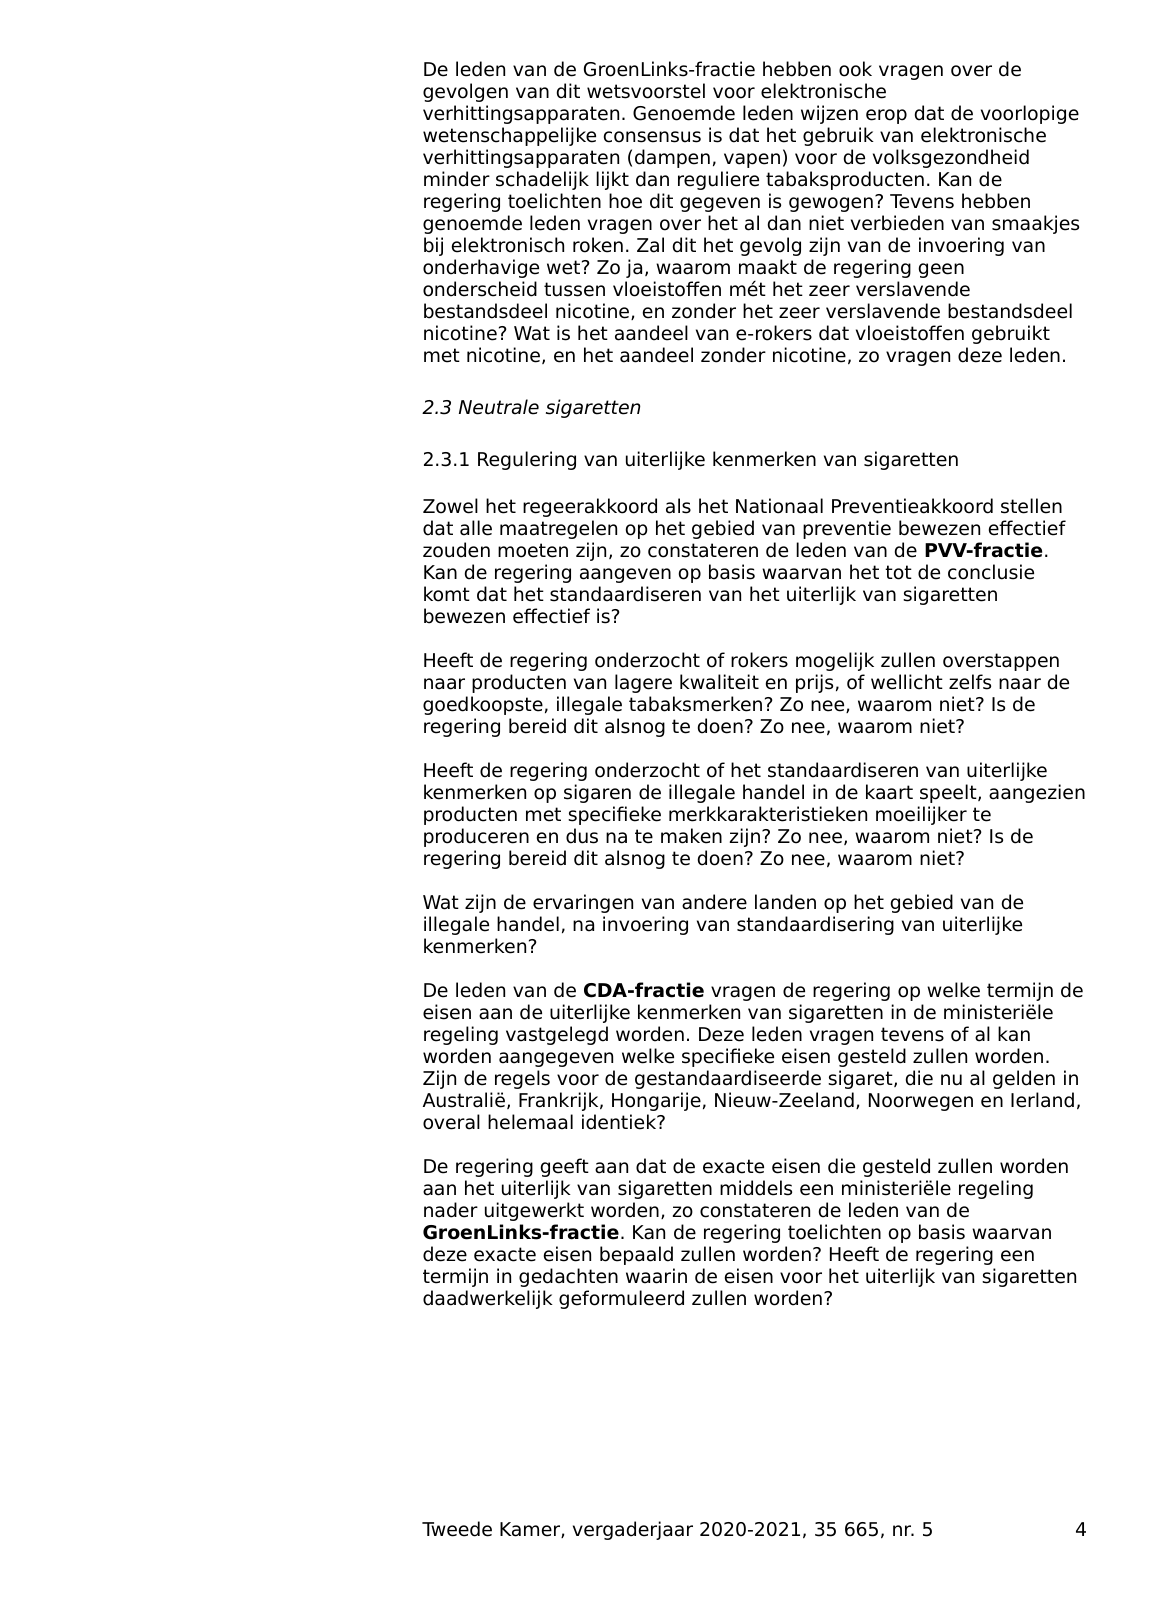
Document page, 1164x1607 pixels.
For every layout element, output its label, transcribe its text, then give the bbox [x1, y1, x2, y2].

text Wat zijn de ervaringen van andere landen op het gebied van de illegale handel, na invoering van standaardisering van uiterlijke kenmerken? [422, 892, 1087, 958]
text De leden van de CDA-fractie vragen de regering op welke termijn de eisen aan de uiterlijke kenmerken van sigaretten in de ministeriële regeling vastgelegd worden. Deze leden vragen tevens of al kan worden aangegeven welke specifieke eisen gesteld zullen worden. Zijn de regels voor de gestandaardiseerde sigaret, die nu al gelden in Australië, Frankrijk, Hongarije, Nieuw-Zeeland, Noorwegen en Ierland, overal helemaal identiek? [422, 980, 1087, 1134]
text Zowel het regeerakkoord als het Nationaal Preventieakkoord stellen dat alle maatregelen op het gebied van preventie bewezen effectief zouden moeten zijn, zo constateren de leden van de PVV-fractie. Kan de regering aangeven op basis waarvan het tot de conclusie komt dat het standaardiseren van het uiterlijk van sigaretten bewezen effectief is? [422, 496, 1087, 628]
subtitle 2.3 Neutrale sigaretten [422, 397, 1087, 419]
text De leden van de GroenLinks-fractie hebben ook vragen over de gevolgen van dit wetsvoorstel voor elektronische verhittingsapparaten. Genoemde leden wijzen erop dat de voorlopige wetenschappelijke consensus is dat het gebruik van elektronische verhittingsapparaten (dampen, vapen) voor de volksgezondheid minder schadelijk lijkt dan reguliere tabaksproducten. Kan de regering toelichten hoe dit gegeven is gewogen? Tevens hebben genoemde leden vragen over het al dan niet verbieden van smaakjes bij elektronisch roken. Zal dit het gevolg zijn van de invoering van onderhavige wet? Zo ja, waarom maakt de regering geen onderscheid tussen vloeistoffen mét het zeer verslavende bestandsdeel nicotine, en zonder het zeer verslavende bestandsdeel nicotine? Wat is het aandeel van e-rokers dat vloeistoffen gebruikt met nicotine, en het aandeel zonder nicotine, zo vragen deze leden. [422, 59, 1087, 367]
text Heeft de regering onderzocht of rokers mogelijk zullen overstappen naar producten van lagere kwaliteit en prijs, of wellicht zelfs naar de goedkoopste, illegale tabaksmerken? Zo nee, waarom niet? Is de regering bereid dit alsnog te doen? Zo nee, waarom niet? [422, 650, 1087, 738]
text De regering geeft aan dat de exacte eisen die gesteld zullen worden aan het uiterlijk van sigaretten middels een ministeriële regeling nader uitgewerkt worden, zo constateren de leden van de GroenLinks-fractie. Kan de regering toelichten op basis waarvan deze exacte eisen bepaald zullen worden? Heeft de regering een termijn in gedachten waarin de eisen voor het uiterlijk van sigaretten daadwerkelijk geformuleerd zullen worden? [422, 1156, 1087, 1310]
text Heeft de regering onderzocht of het standaardiseren van uiterlijke kenmerken op sigaren de illegale handel in de kaart speelt, aangezien producten met specifieke merkkarakteristieken moeilijker te produceren en dus na te maken zijn? Zo nee, waarom niet? Is de regering bereid dit alsnog te doen? Zo nee, waarom niet? [422, 760, 1087, 870]
subtitle 2.3.1 Regulering van uiterlijke kenmerken van sigaretten [422, 449, 1087, 471]
